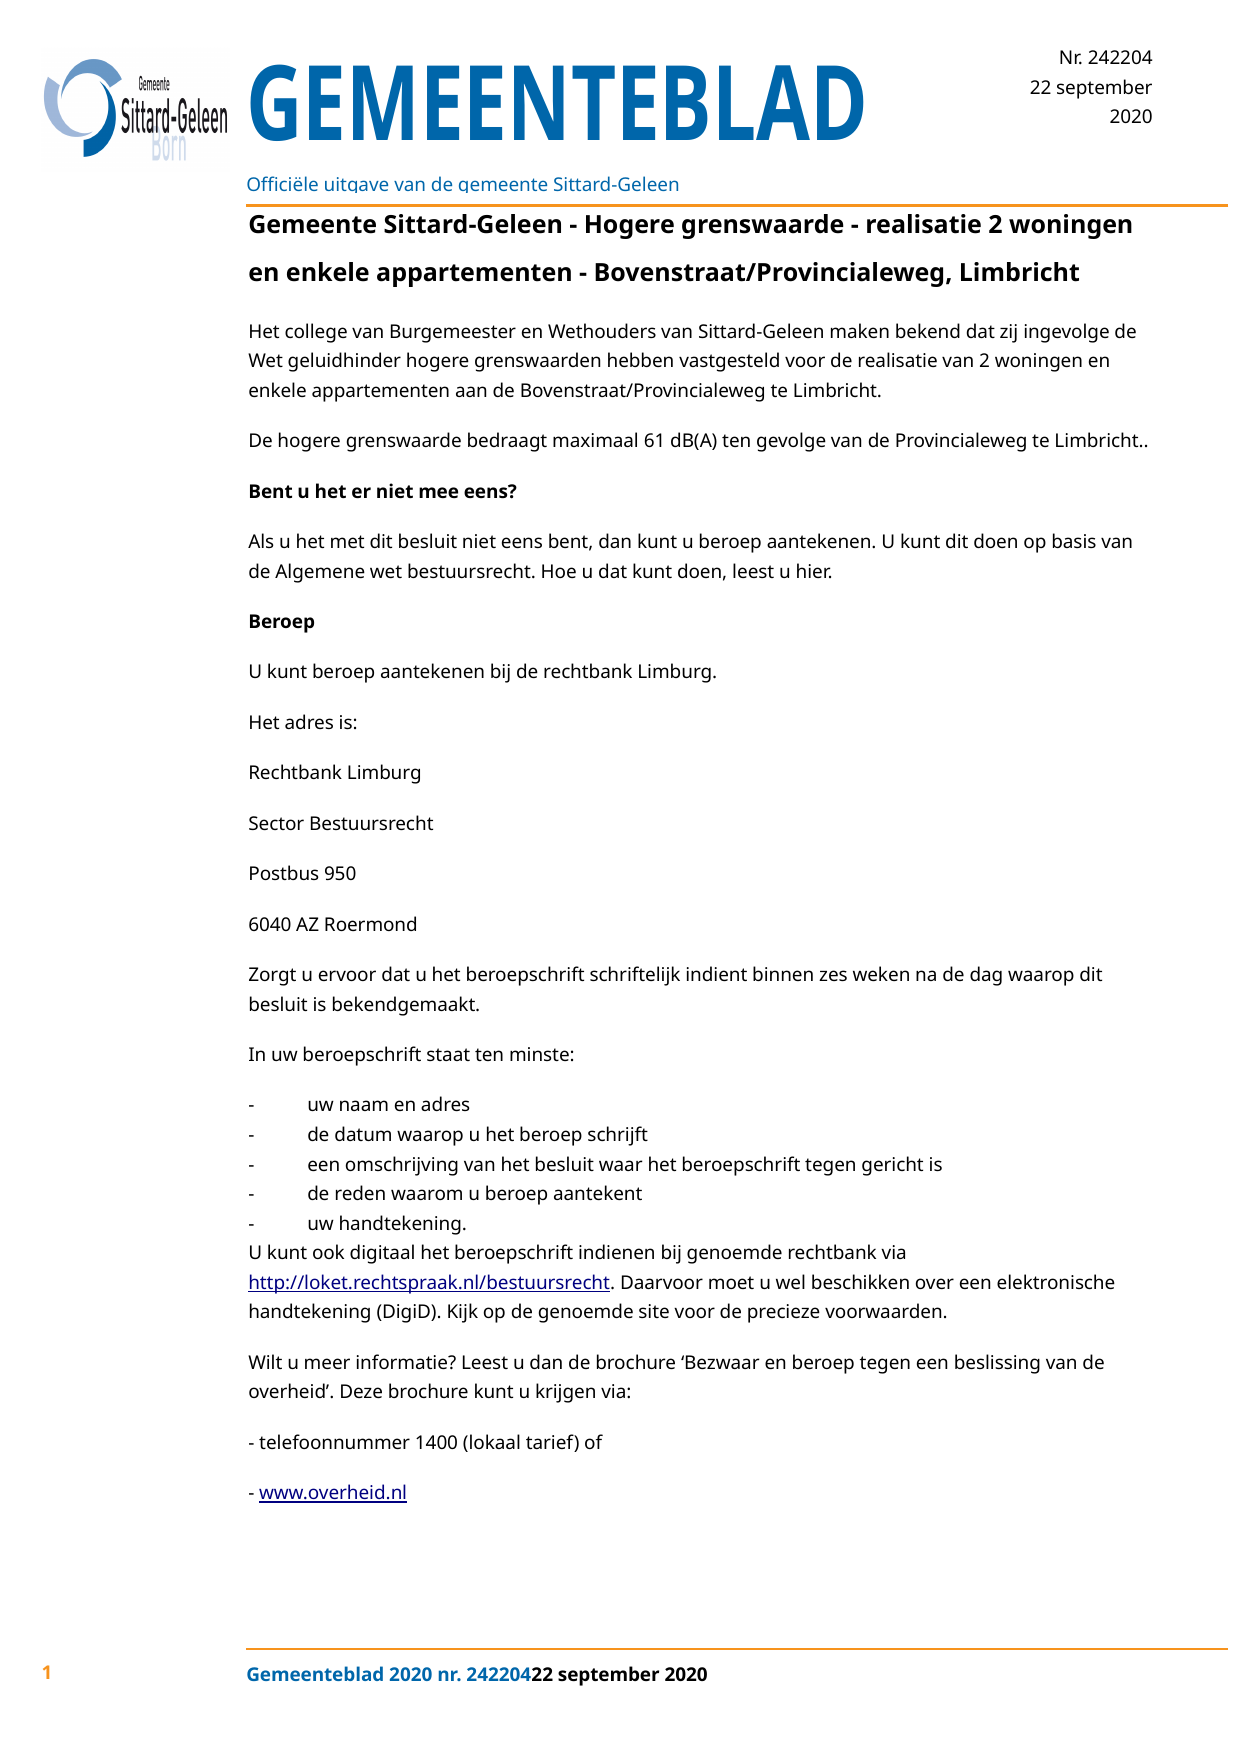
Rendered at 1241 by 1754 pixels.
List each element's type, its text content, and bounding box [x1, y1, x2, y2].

text - www.overheid.nl [248, 1479, 1152, 1505]
text - telefoonnummer 1400 (lokaal tarief) of [248, 1429, 1152, 1455]
list de reden waarom u beroep aantekent [248, 1180, 1152, 1206]
text Gemeente Sittard-Geleen - Hogere grenswaarde - realisatie 2 woningen en enkele appartementen - Bovenstraat/Provincialeweg, Limbricht [248, 207, 1152, 288]
list uw handtekening. [248, 1210, 1152, 1236]
text U kunt beroep aantekenen bij de rechtbank Limburg. [248, 659, 1152, 684]
list de datum waarop u het beroep schrijft [248, 1121, 1152, 1147]
text Wilt u meer informatie? Leest u dan de brochure ‘Bezwaar en beroep tegen een beslissing van de overheid’. Deze brochure kunt u krijgen via: [248, 1349, 1152, 1404]
text Het adres is: [248, 709, 1152, 735]
text Als u het met dit besluit niet eens bent, dan kunt u beroep aantekenen. U kunt dit doen op basis van de Algemene wet bestuursrecht. Hoe u dat kunt doen, leest u hier. [248, 528, 1152, 584]
text Postbus 950 [248, 860, 1152, 886]
list een omschrijving van het besluit waar het beroepschrift tegen gericht is [248, 1151, 1152, 1177]
text In uw beroepschrift staat ten minste: [248, 1041, 1152, 1067]
text 6040 AZ Roermond [248, 911, 1152, 937]
text U kunt ook digitaal het beroepschrift indienen bij genoemde rechtbank via http://loket.rechtspraak.nl/bestuursrecht. Daarvoor moet u wel beschikken over een elektronische handtekening (DigiD). Kijk op de genoemde site voor de precieze voorwaarden. [248, 1239, 1152, 1324]
picture [41, 47, 231, 172]
text Rechtbank Limburg [248, 759, 1152, 785]
text De hogere grenswaarde bedraagt maximaal 61 dB(A) ten gevolge van de Provincialeweg te Limbricht.. [248, 427, 1152, 453]
text Zorgt u ervoor dat u het beroepschrift schriftelijk indient binnen zes weken na de dag waarop dit besluit is bekendgemaakt. [248, 961, 1152, 1017]
text Het college van Burgemeester en Wethouders van Sittard-Geleen maken bekend dat zij ingevolge de Wet geluidhinder hogere grenswaarden hebben vastgesteld voor de realisatie van 2 woningen en enkele appartementen aan de Bovenstraat/Provincialeweg te Limbricht. [248, 318, 1152, 403]
list uw naam en adres [248, 1092, 1152, 1117]
text Bent u het er niet mee eens? [248, 478, 1152, 504]
text Beroep [248, 608, 1152, 634]
text Sector Bestuursrecht [248, 810, 1152, 836]
